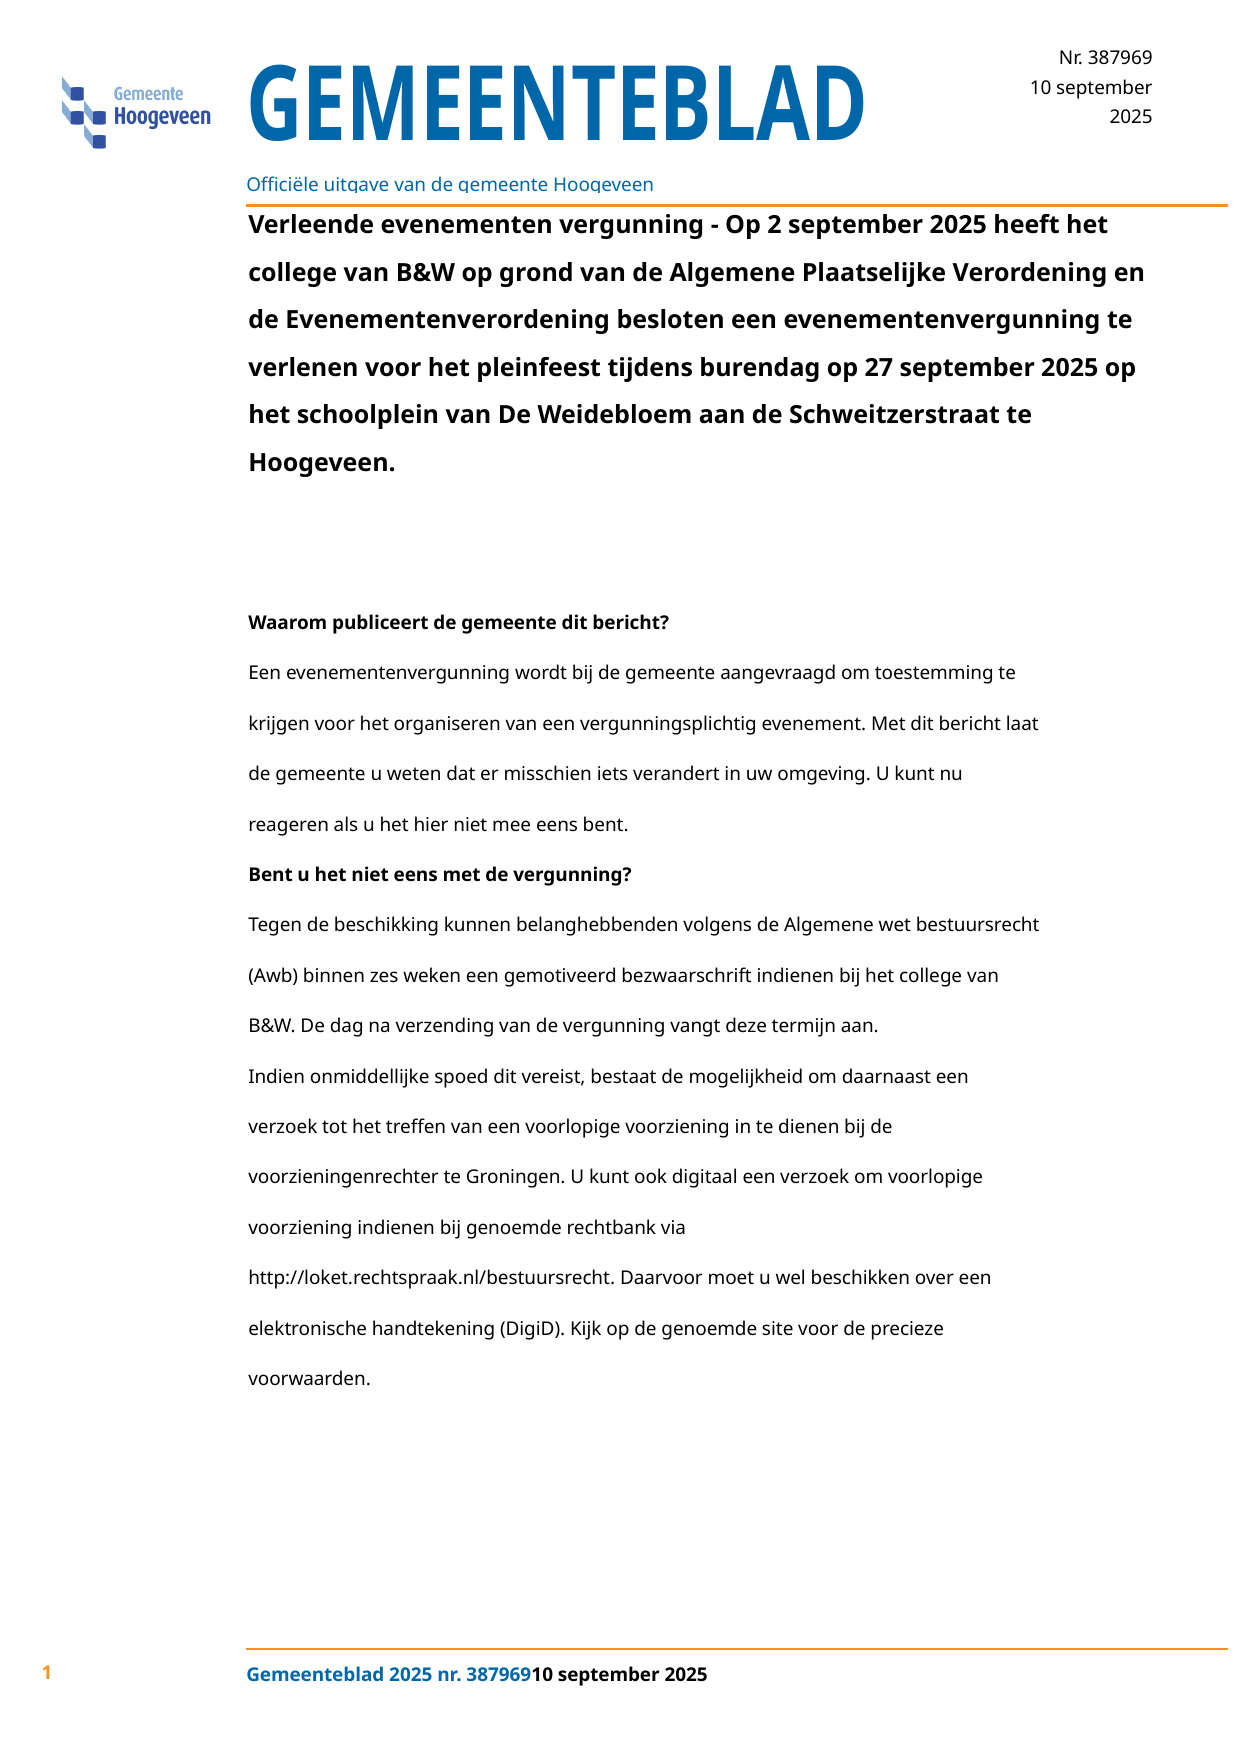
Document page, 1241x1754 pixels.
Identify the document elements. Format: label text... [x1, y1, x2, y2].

text elektronische handtekening (DigiD). Kijk op de genoemde site voor de precieze [248, 1315, 1152, 1341]
text krijgen voor het organiseren van een vergunningsplichtig evenement. Met dit bericht laat [248, 710, 1152, 736]
text verzoek tot het treffen van een voorlopige voorziening in te dienen bij de [248, 1113, 1152, 1139]
text B&W. De dag na verzending van de vergunning vangt deze termijn aan. [248, 1012, 1152, 1038]
text reageren als u het hier niet mee eens bent. [248, 811, 1152, 837]
text Tegen de beschikking kunnen belanghebbenden volgens de Algemene wet bestuursrecht [248, 912, 1152, 937]
text voorwaarden. [248, 1365, 1152, 1391]
text de gemeente u weten dat er misschien iets verandert in uw omgeving. U kunt nu [248, 760, 1152, 786]
text Waarom publiceert de gemeente dit bericht? [248, 609, 1152, 635]
text Verleende evenementen vergunning - Op 2 september 2025 heeft het college van B&W op grond van de Algemene Plaatselijke Verordening en de Evenementenverordening besloten een evenementenvergunning te verlenen voor het pleinfeest tijdens burendag op 27 september 2025 op het schoolplein van De Weidebloem aan de Schweitzerstraat te Hoogeveen. [248, 207, 1152, 479]
text (Awb) binnen zes weken een gemotiveerd bezwaarschrift indienen bij het college van [248, 962, 1152, 988]
text Een evenementenvergunning wordt bij de gemeente aangevraagd om toestemming te [248, 659, 1152, 685]
text Indien onmiddellijke spoed dit vereist, bestaat de mogelijkheid om daarnaast een [248, 1063, 1152, 1089]
text voorzieningenrechter te Groningen. U kunt ook digitaal een verzoek om voorlopige [248, 1164, 1152, 1189]
picture [41, 47, 231, 172]
text Bent u het niet eens met de vergunning? [248, 861, 1152, 887]
text http://loket.rechtspraak.nl/bestuursrecht. Daarvoor moet u wel beschikken over een [248, 1264, 1152, 1290]
text voorziening indienen bij genoemde rechtbank via [248, 1214, 1152, 1240]
